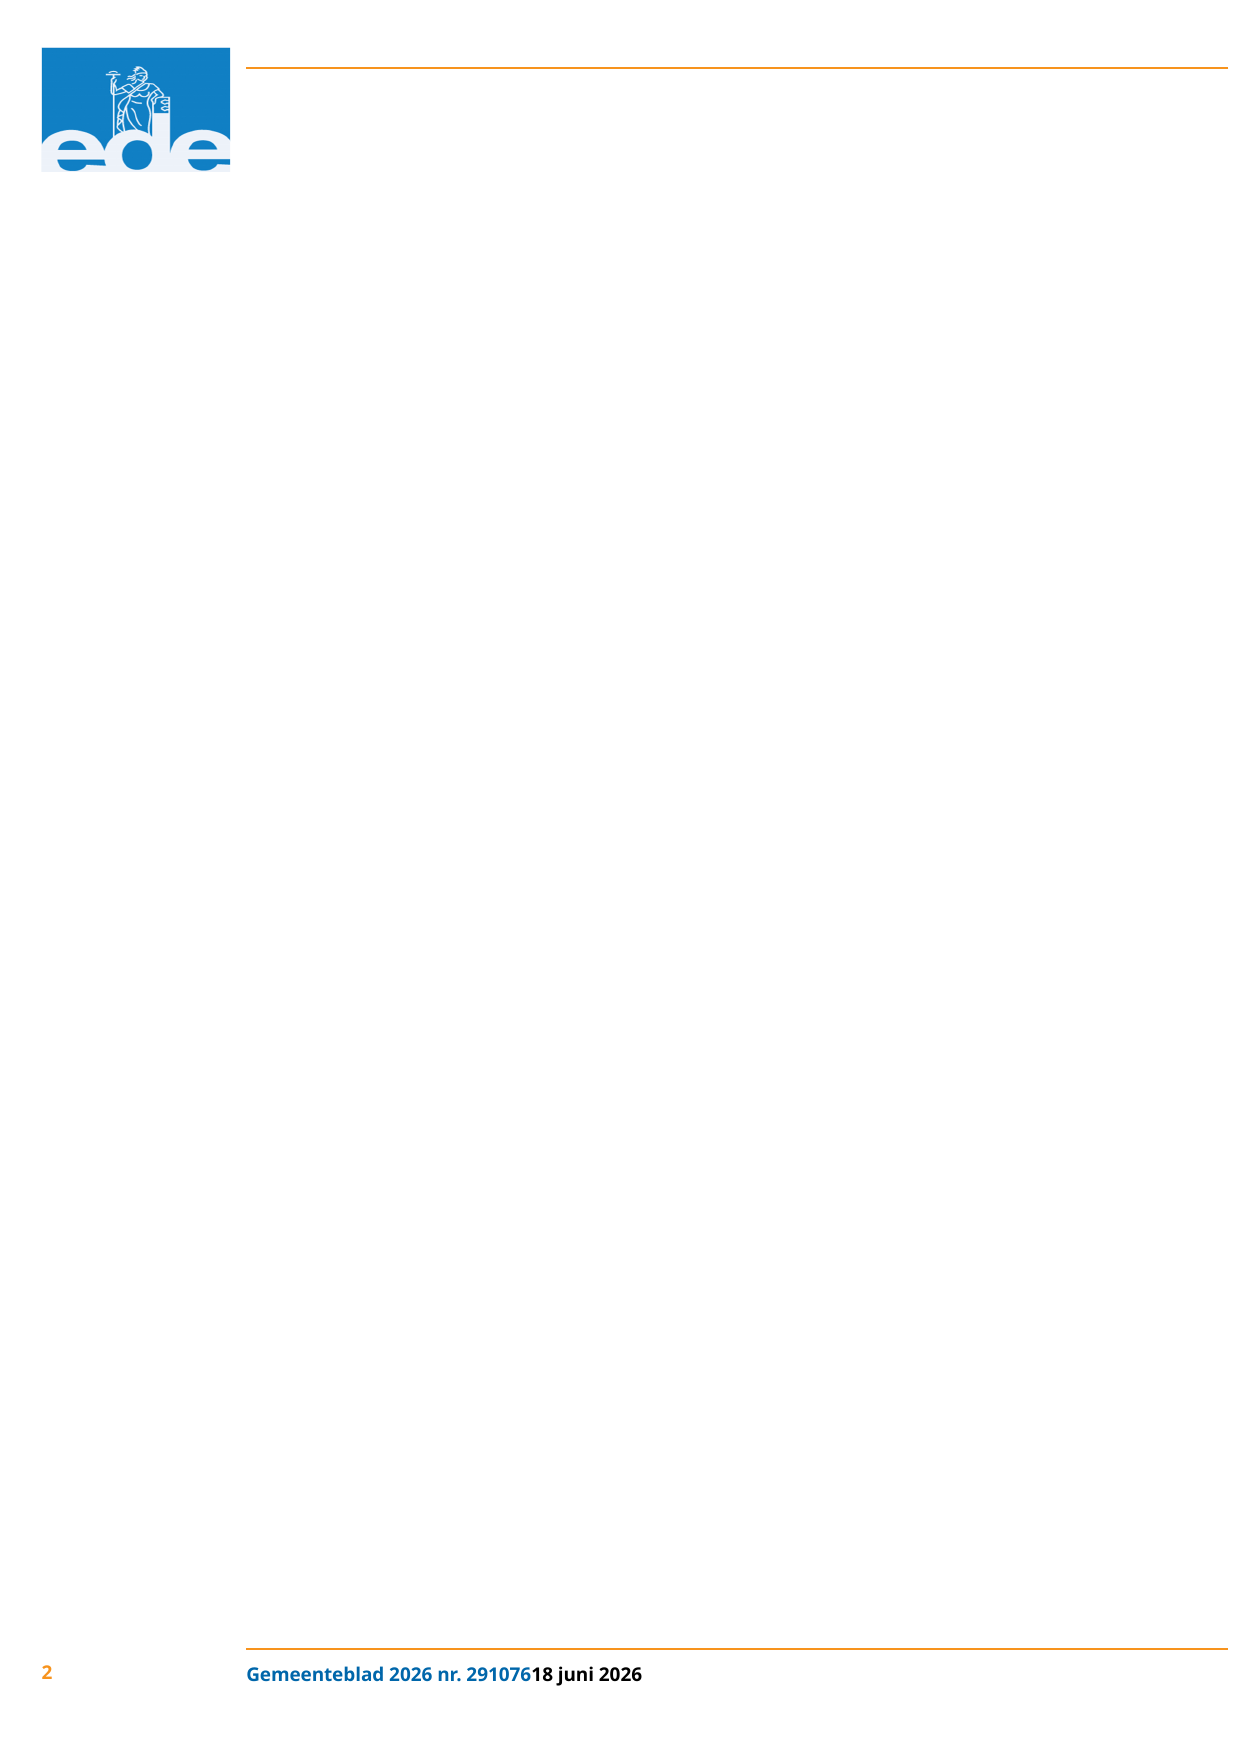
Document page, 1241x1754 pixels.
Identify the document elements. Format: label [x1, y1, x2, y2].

picture [41, 47, 231, 172]
